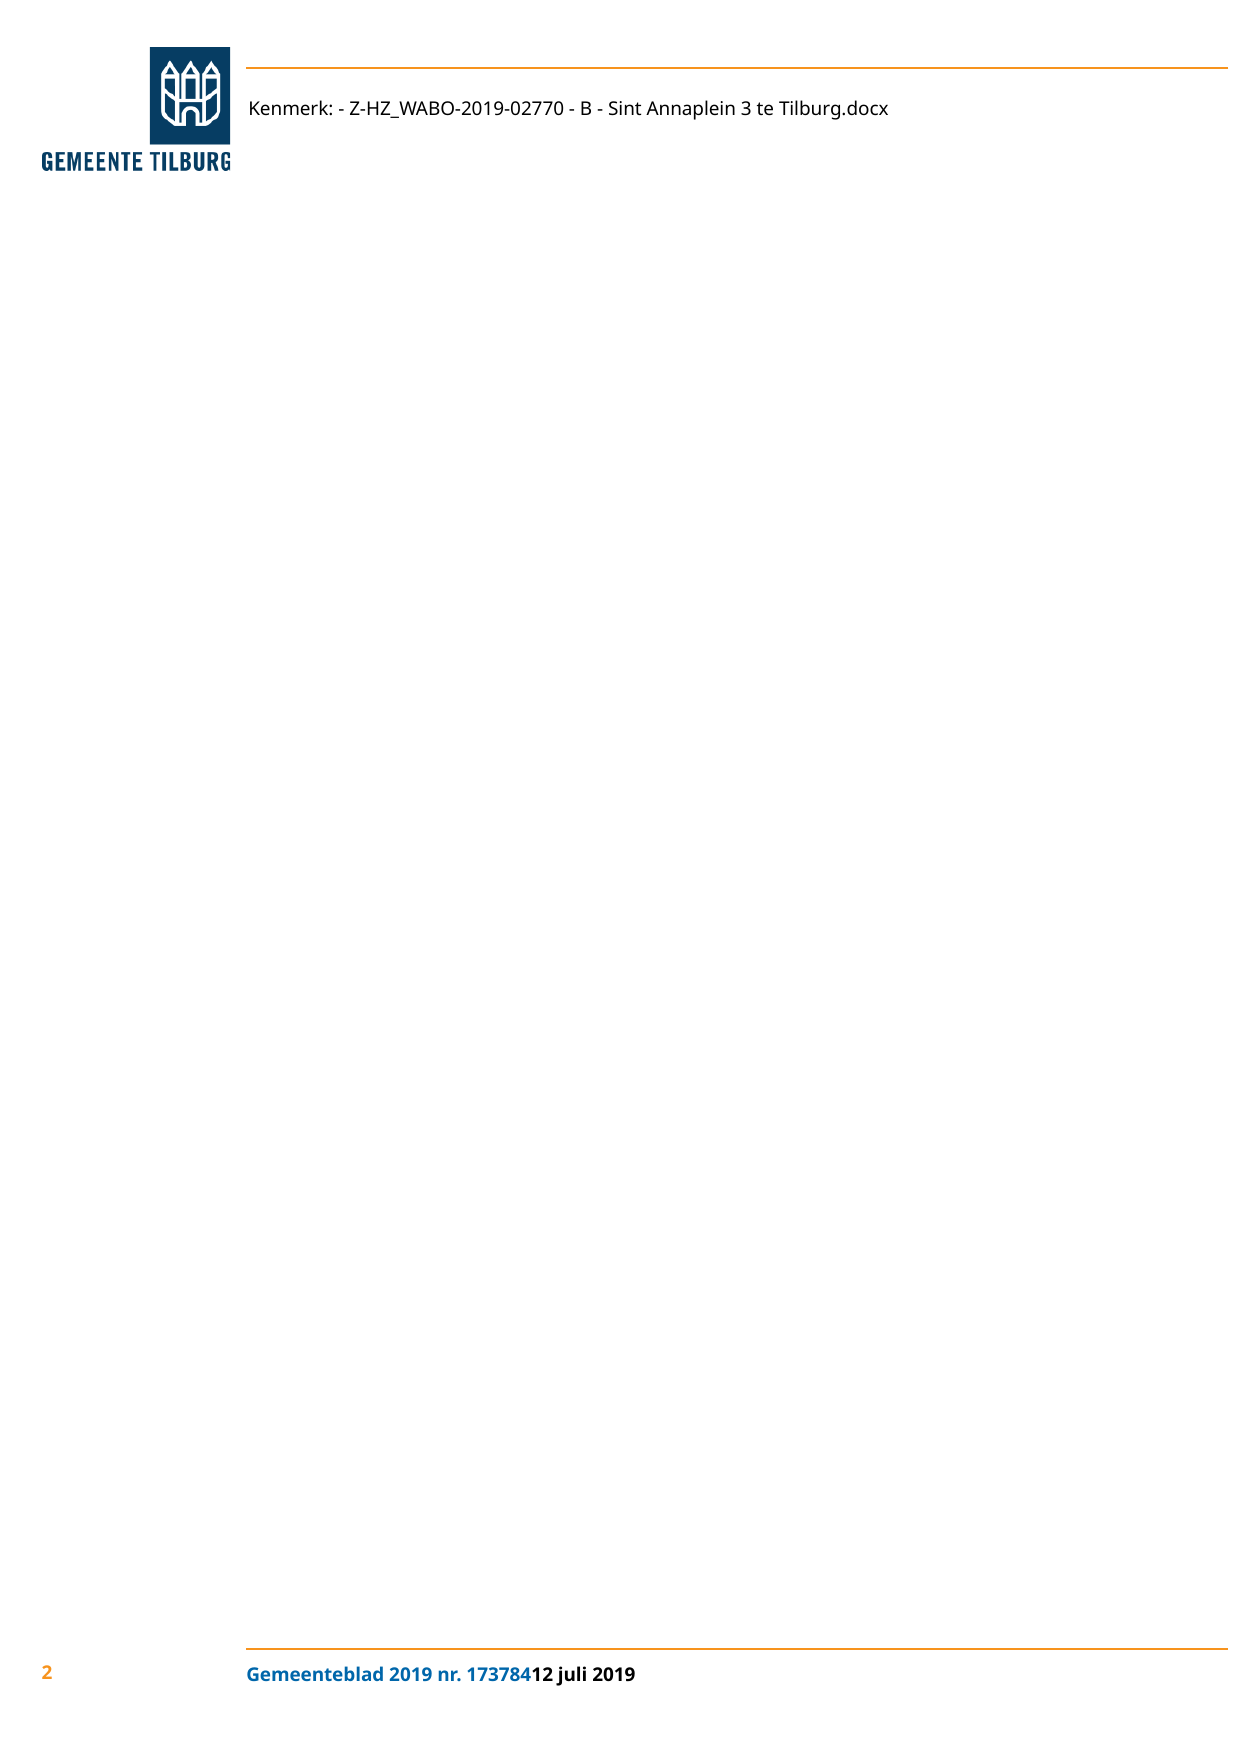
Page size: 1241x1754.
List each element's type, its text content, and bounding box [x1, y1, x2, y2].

text Kenmerk: - Z-HZ_WABO-2019-02770 - B - Sint Annaplein 3 te Tilburg.docx [248, 95, 1152, 121]
picture [41, 47, 231, 172]
